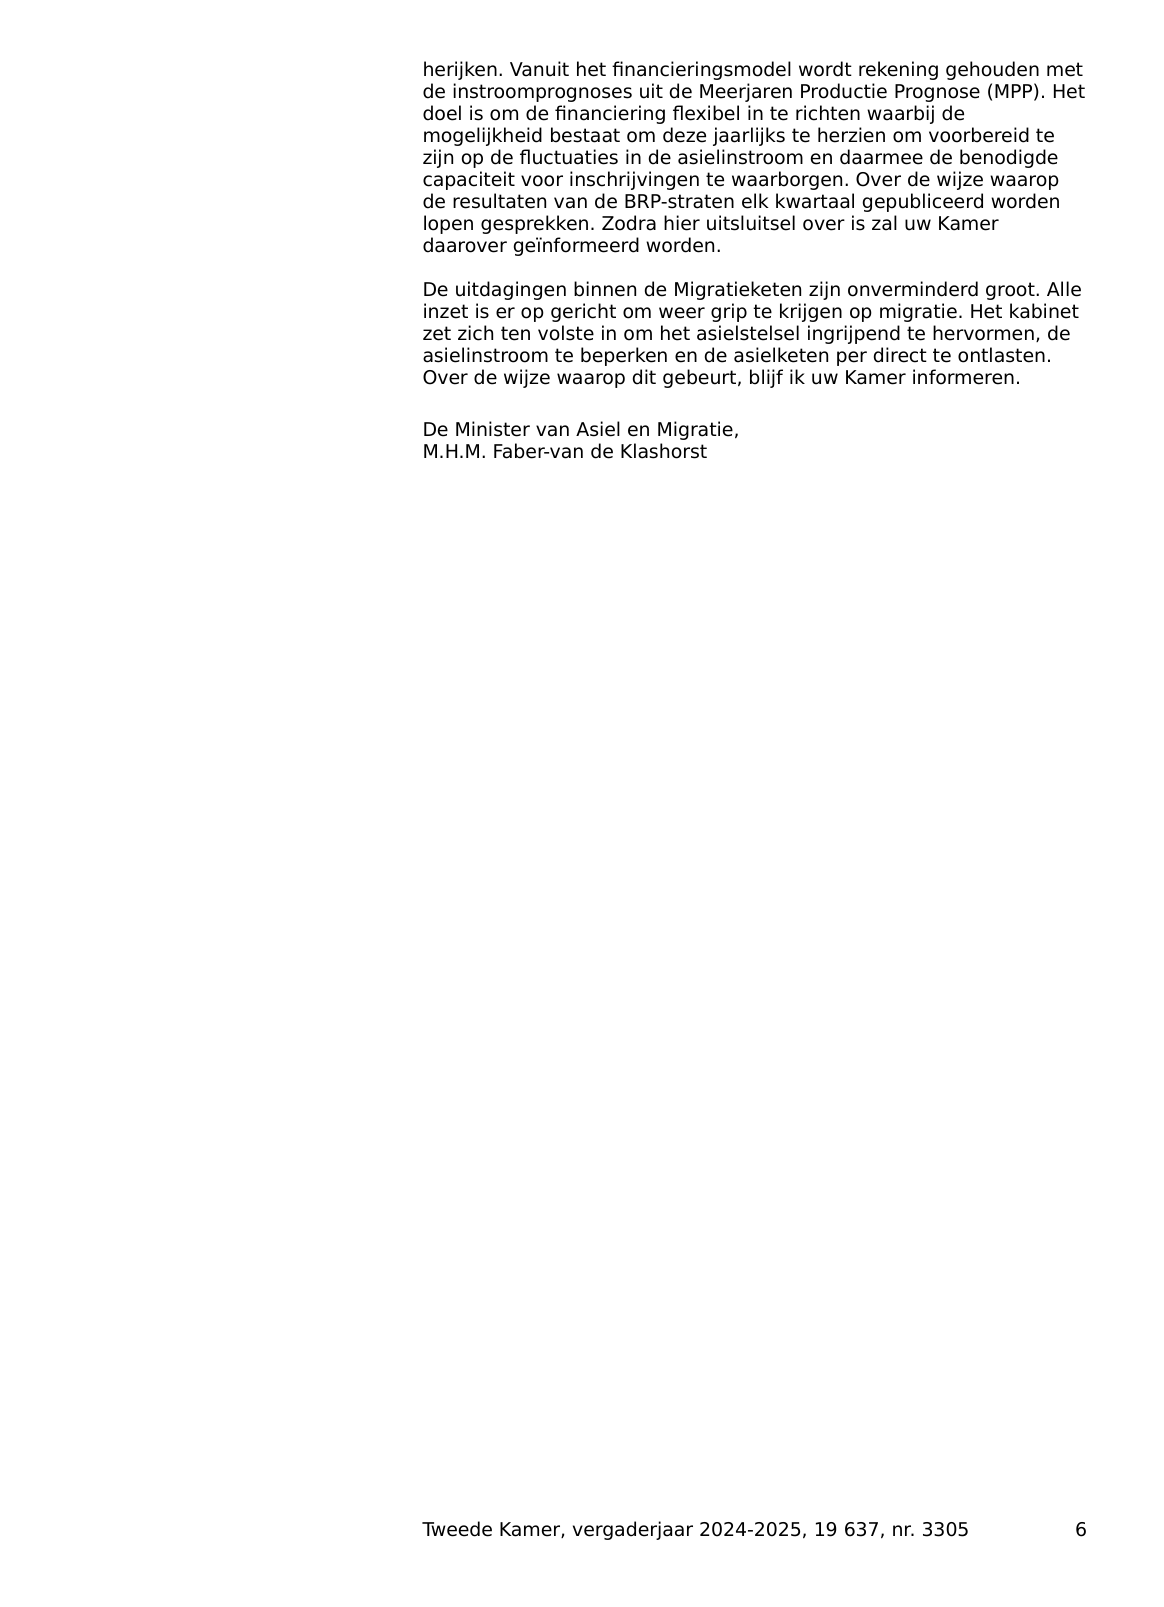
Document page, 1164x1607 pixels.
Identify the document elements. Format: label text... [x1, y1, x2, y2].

text De uitdagingen binnen de Migratieketen zijn onverminderd groot. Alle inzet is er op gericht om weer grip te krijgen op migratie. Het kabinet zet zich ten volste in om het asielstelsel ingrijpend te hervormen, de asielinstroom te beperken en de asielketen per direct te ontlasten. Over de wijze waarop dit gebeurt, blijf ik uw Kamer informeren. [422, 279, 1087, 389]
text herijken. Vanuit het financieringsmodel wordt rekening gehouden met de instroomprognoses uit de Meerjaren Productie Prognose (MPP). Het doel is om de financiering flexibel in te richten waarbij de mogelijkheid bestaat om deze jaarlijks te herzien om voorbereid te zijn op de fluctuaties in de asielinstroom en daarmee de benodigde capaciteit voor inschrijvingen te waarborgen. Over de wijze waarop de resultaten van de BRP-straten elk kwartaal gepubliceerd worden lopen gesprekken. Zodra hier uitsluitsel over is zal uw Kamer daarover geïnformeerd worden. [422, 59, 1087, 257]
text De Minister van Asiel en Migratie, M.H.M. Faber-van de Klashorst [422, 419, 1087, 463]
